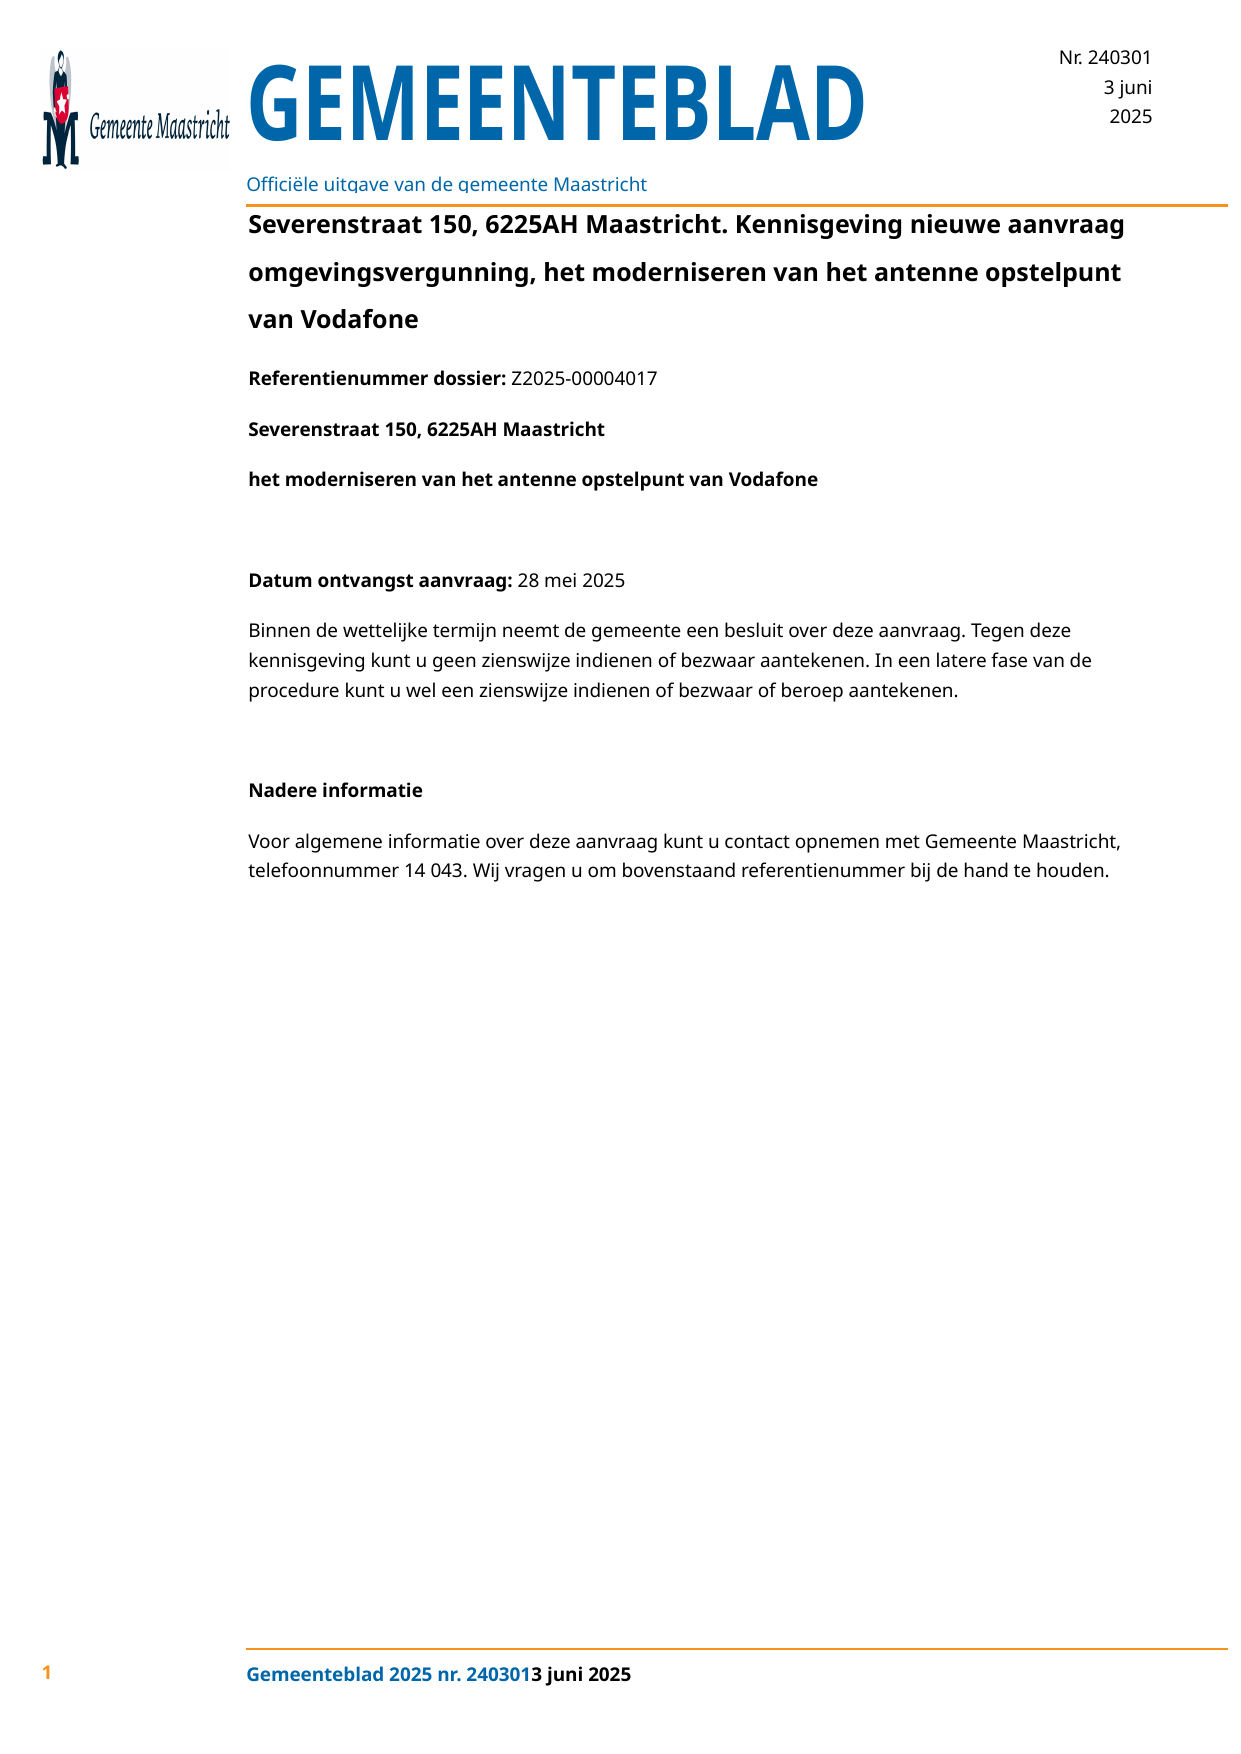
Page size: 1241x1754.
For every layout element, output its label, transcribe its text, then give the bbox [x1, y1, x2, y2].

text Nadere informatie [248, 778, 1152, 803]
text Severenstraat 150, 6225AH Maastricht. Kennisgeving nieuwe aanvraag omgevingsvergunning, het moderniseren van het antenne opstelpunt van Vodafone [248, 207, 1152, 336]
text Voor algemene informatie over deze aanvraag kunt u contact opnemen met Gemeente Maastricht, telefoonnummer 14 043. Wij vragen u om bovenstaand referentienummer bij de hand te houden. [248, 828, 1152, 883]
text Referentienummer dossier: Z2025-00004017 [248, 366, 1152, 391]
text Severenstraat 150, 6225AH Maastricht [248, 416, 1152, 442]
text Binnen de wettelijke termijn neemt de gemeente een besluit over deze aanvraag. Tegen deze kennisgeving kunt u geen zienswijze indienen of bezwaar aantekenen. In een latere fase van de procedure kunt u wel een zienswijze indienen of bezwaar of beroep aantekenen. [248, 618, 1152, 702]
picture [41, 47, 231, 172]
text het moderniseren van het antenne opstelpunt van Vodafone [248, 466, 1152, 492]
text Datum ontvangst aanvraag: 28 mei 2025 [248, 567, 1152, 593]
